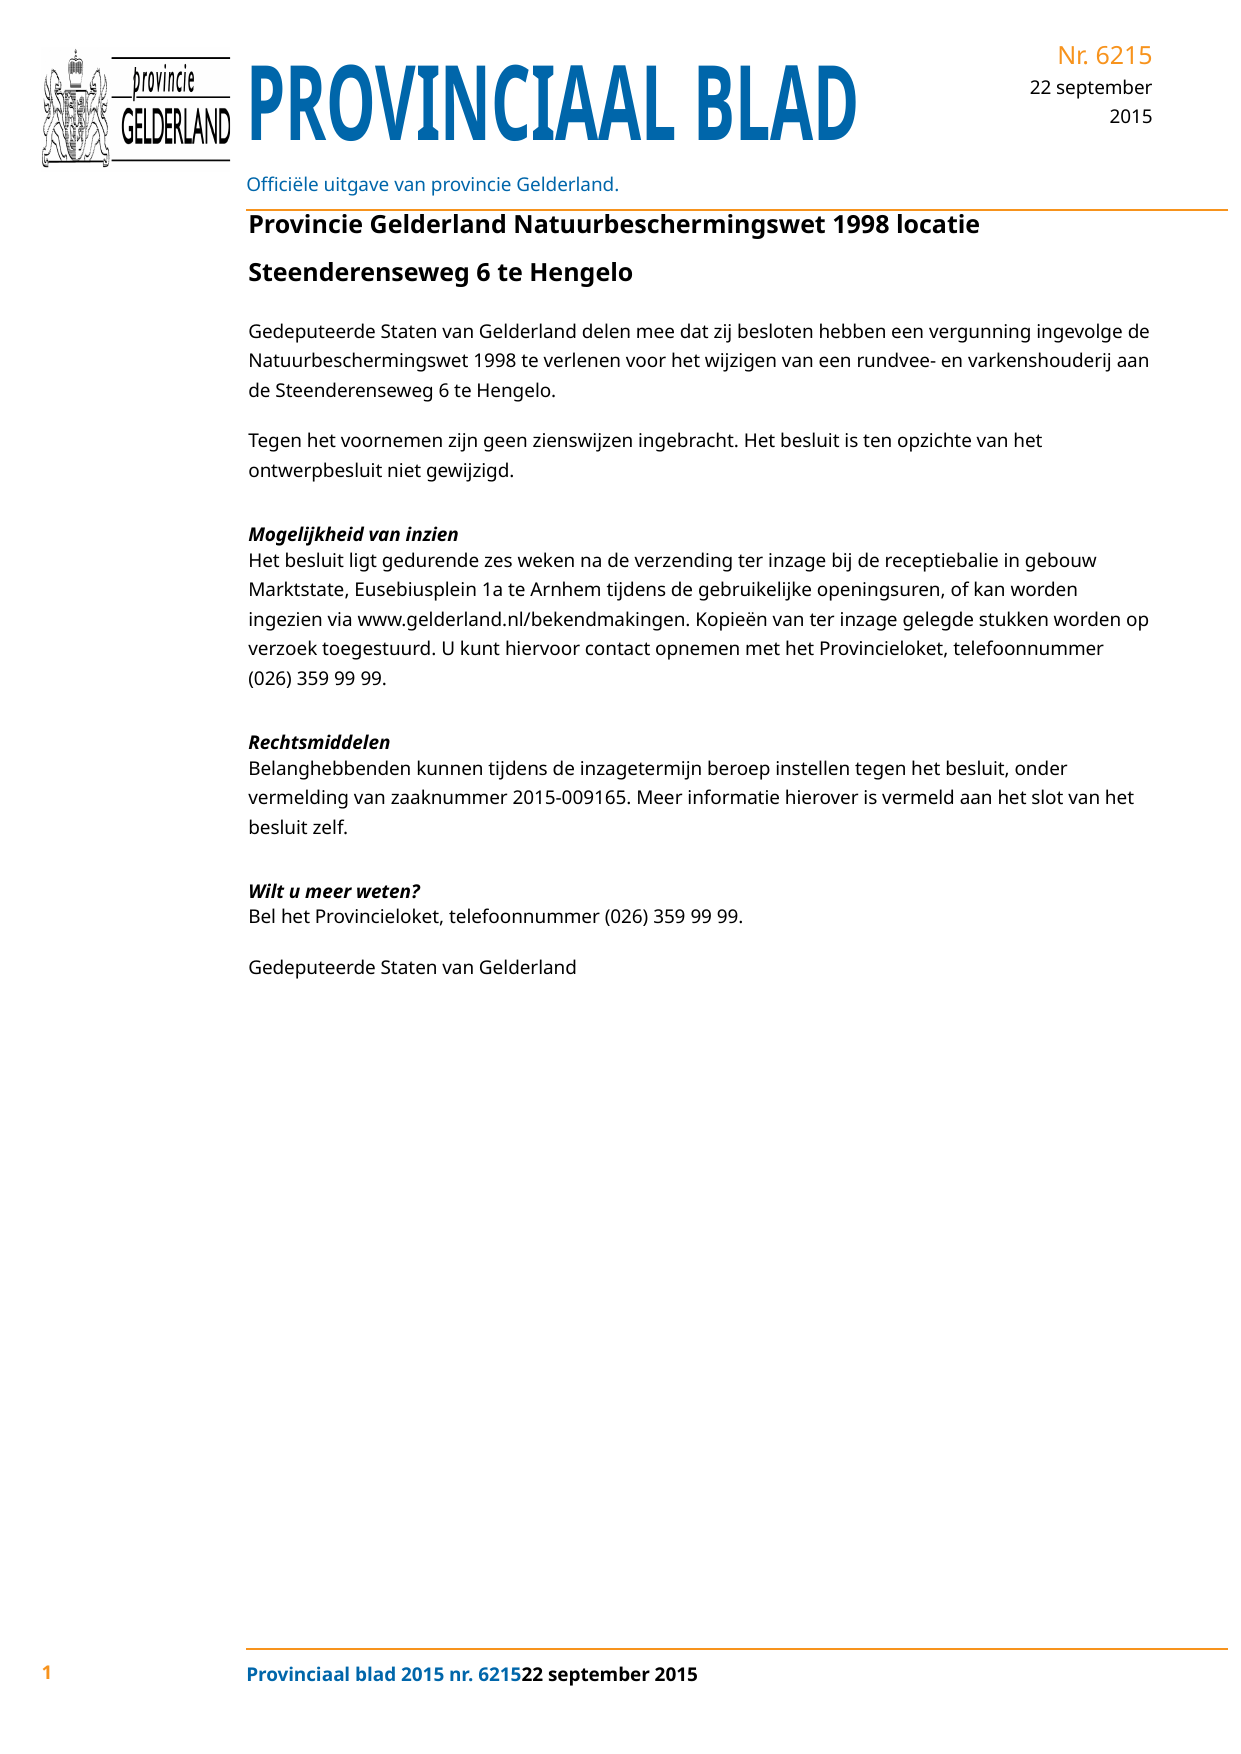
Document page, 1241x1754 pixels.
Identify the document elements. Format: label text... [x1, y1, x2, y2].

text Bel het Provincieloket, telefoonnummer (026) 359 99 99. [248, 904, 1152, 929]
text Gedeputeerde Staten van Gelderland [248, 954, 1152, 980]
text Rechtsmiddelen [248, 729, 1152, 755]
text Het besluit ligt gedurende zes weken na de verzending ter inzage bij de receptiebalie in gebouw Marktstate, Eusebiusplein 1a te Arnhem tijdens de gebruikelijke openingsuren, of kan worden ingezien via www.gelderland.nl/bekendmakingen. Kopieën van ter inzage gelegde stukken worden op verzoek toegestuurd. U kunt hiervoor contact opnemen met het Provincieloket, telefoonnummer (026) 359 99 99. [248, 547, 1152, 691]
text Mogelijkheid van inzien [248, 521, 1152, 547]
text Gedeputeerde Staten van Gelderland delen mee dat zij besloten hebben een vergunning ingevolge de Natuurbeschermingswet 1998 te verlenen voor het wijzigen van een rundvee- en varkenshouderij aan de Steenderenseweg 6 te Hengelo. [248, 318, 1152, 403]
text Provincie Gelderland Natuurbeschermingswet 1998 locatie Steenderenseweg 6 te Hengelo [248, 211, 1152, 288]
text Belanghebbenden kunnen tijdens de inzagetermijn beroep instellen tegen het besluit, onder vermelding van zaaknummer 2015-009165. Meer informatie hierover is vermeld aan het slot van het besluit zelf. [248, 755, 1152, 840]
text Tegen het voornemen zijn geen zienswijzen ingebracht. Het besluit is ten opzichte van het ontwerpbesluit niet gewijzigd. [248, 427, 1152, 483]
text Wilt u meer weten? [248, 878, 1152, 904]
picture [41, 47, 231, 172]
